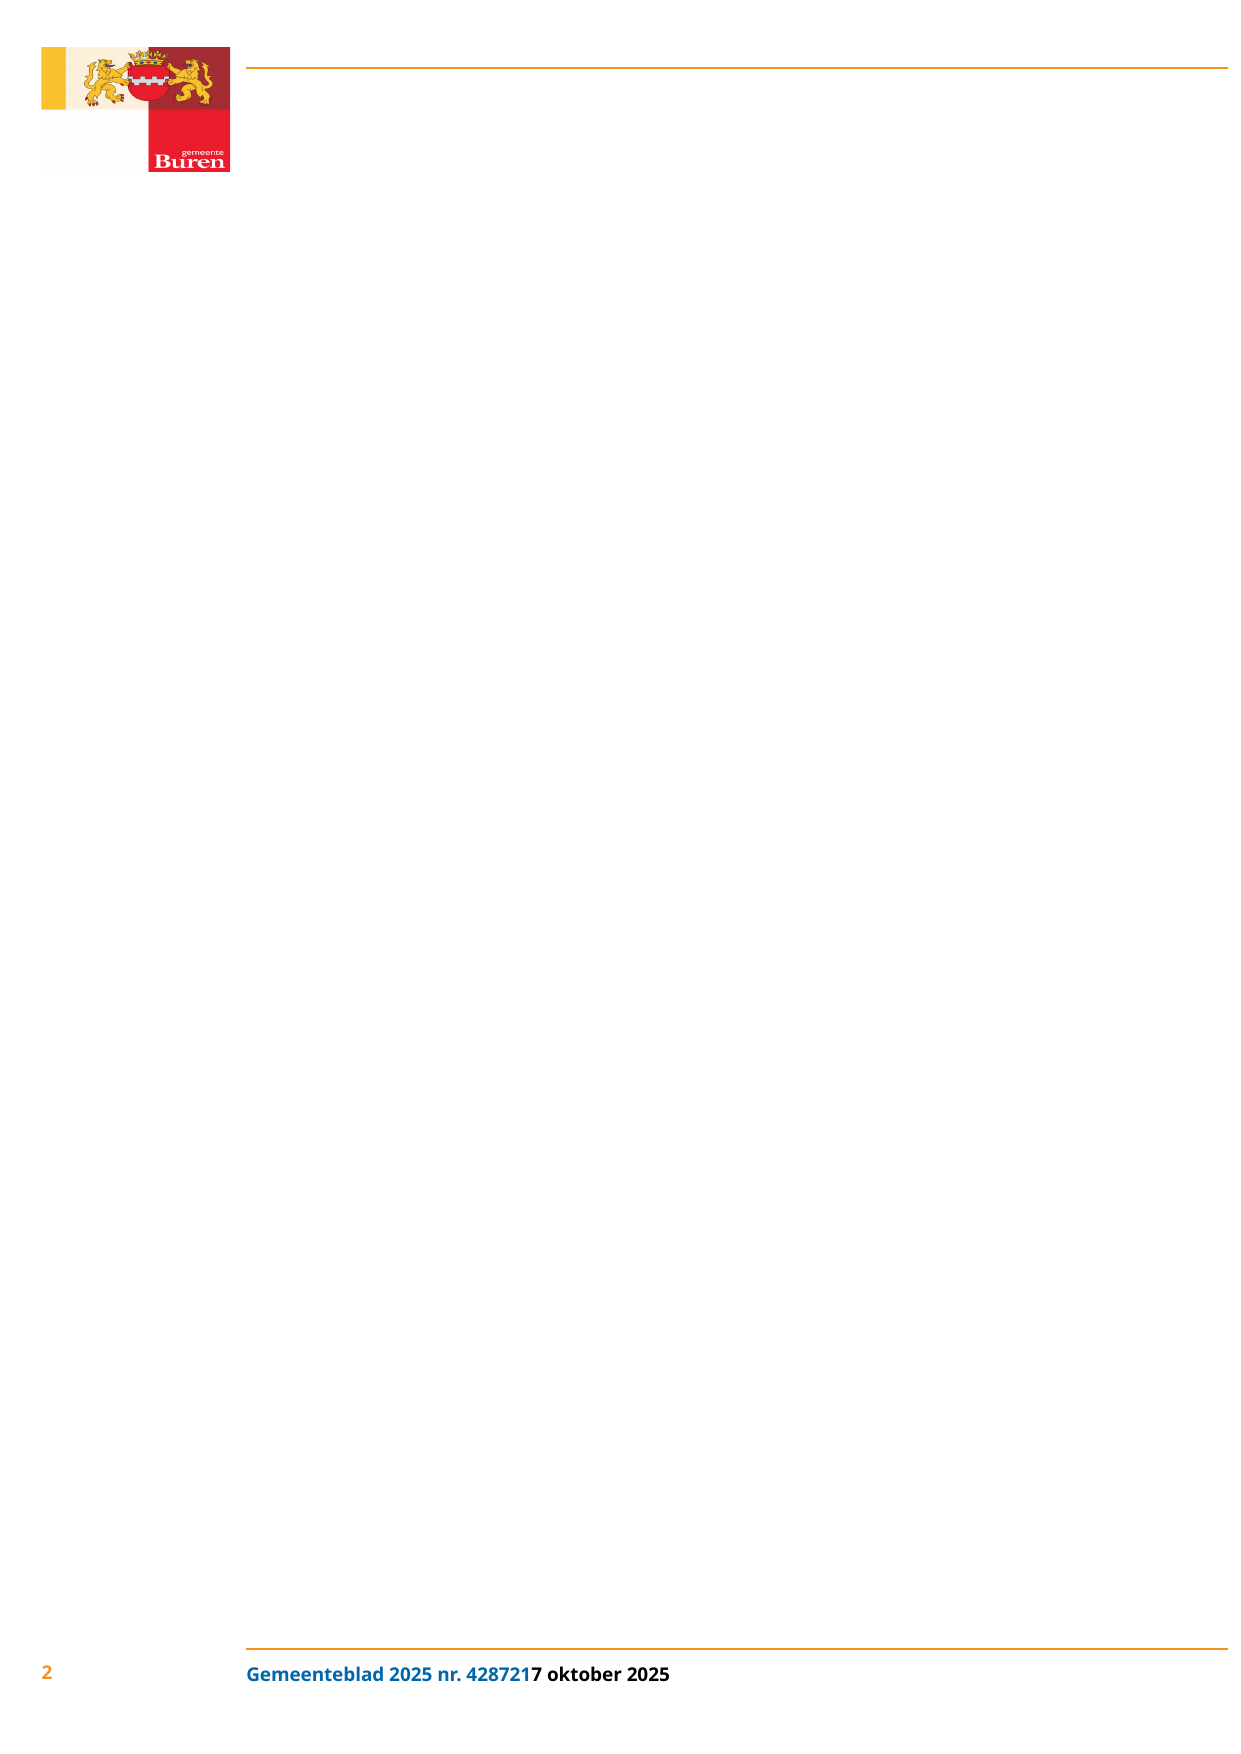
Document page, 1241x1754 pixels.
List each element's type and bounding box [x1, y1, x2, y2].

picture [41, 47, 231, 172]
